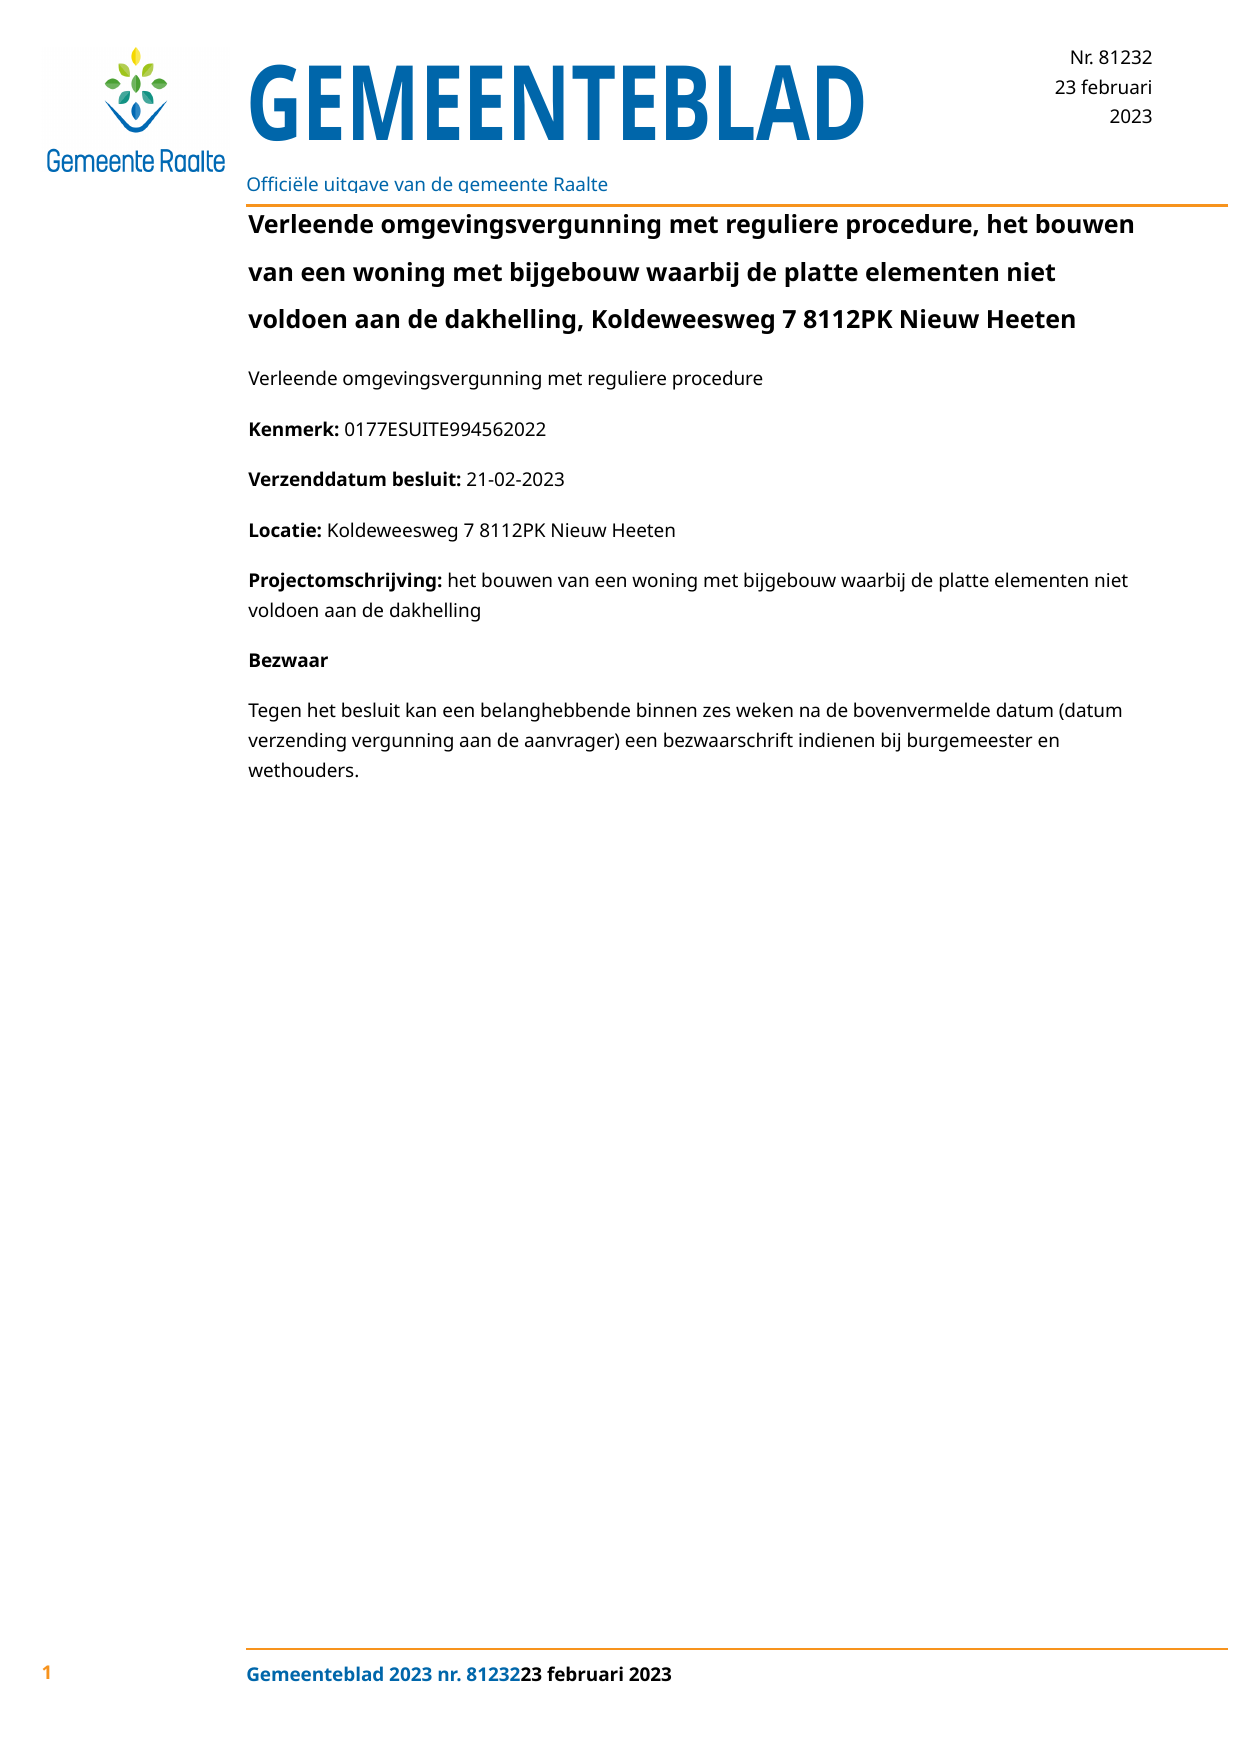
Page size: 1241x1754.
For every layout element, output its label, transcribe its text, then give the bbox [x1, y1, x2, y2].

text Verleende omgevingsvergunning met reguliere procedure, het bouwen van een woning met bijgebouw waarbij de platte elementen niet voldoen aan de dakhelling, Koldeweesweg 7 8112PK Nieuw Heeten [248, 207, 1152, 336]
text Kenmerk: 0177ESUITE994562022 [248, 416, 1152, 442]
text Tegen het besluit kan een belanghebbende binnen zes weken na de bovenvermelde datum (datum verzending vergunning aan de aanvrager) een bezwaarschrift indienen bij burgemeester en wethouders. [248, 698, 1152, 782]
picture [41, 47, 231, 172]
text Bezwaar [248, 647, 1152, 673]
text Verzenddatum besluit: 21-02-2023 [248, 466, 1152, 492]
text Locatie: Koldeweesweg 7 8112PK Nieuw Heeten [248, 517, 1152, 542]
text Projectomschrijving: het bouwen van een woning met bijgebouw waarbij de platte elementen niet voldoen aan de dakhelling [248, 567, 1152, 622]
text Verleende omgevingsvergunning met reguliere procedure [248, 366, 1152, 391]
